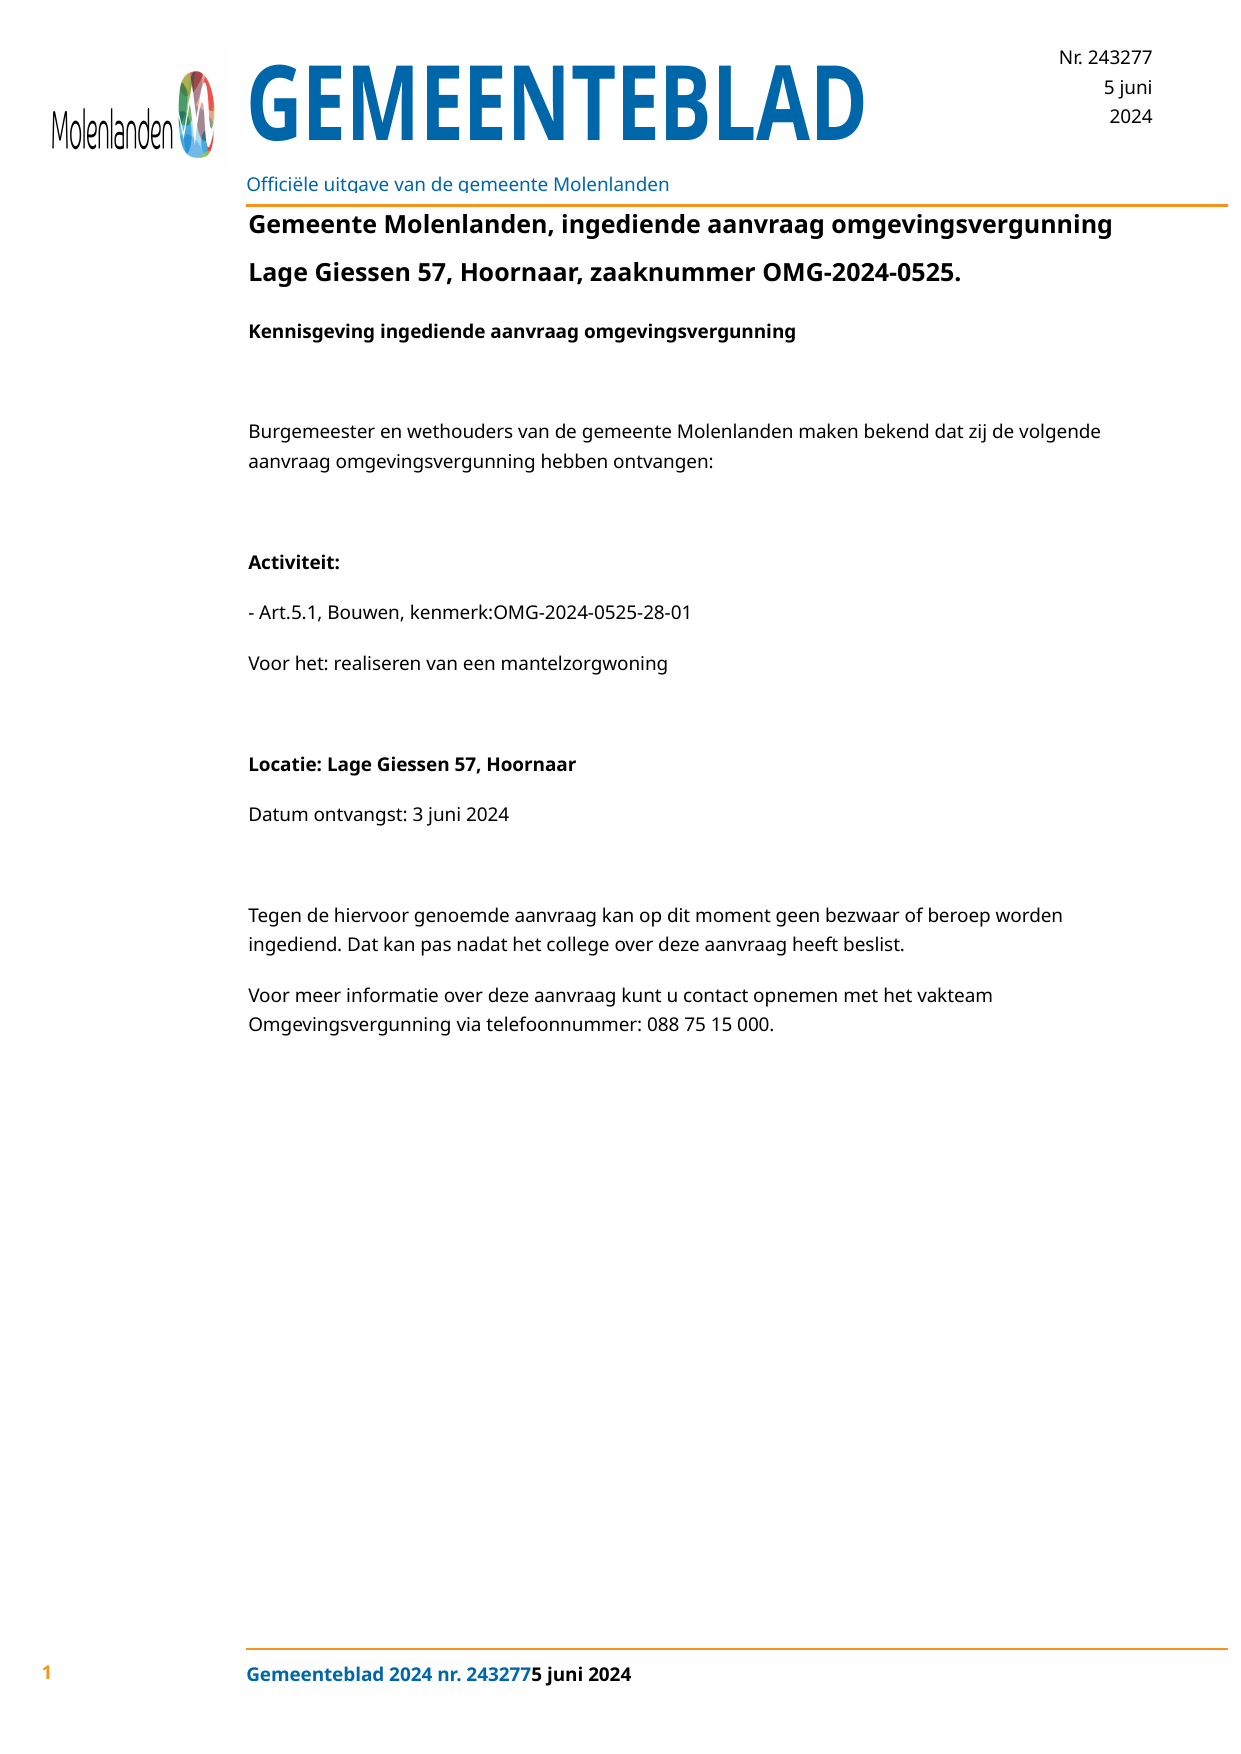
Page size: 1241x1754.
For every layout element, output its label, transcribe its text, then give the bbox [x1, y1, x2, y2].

text Voor meer informatie over deze aanvraag kunt u contact opnemen met het vakteam Omgevingsvergunning via telefoonnummer: 088 75 15 000. [248, 982, 1152, 1037]
text Locatie: Lage Giessen 57, Hoornaar [248, 751, 1152, 777]
text Tegen de hiervoor genoemde aanvraag kan op dit moment geen bezwaar of beroep worden ingediend. Dat kan pas nadat het college over deze aanvraag heeft beslist. [248, 902, 1152, 957]
picture [41, 47, 231, 172]
text - Art.5.1, Bouwen, kenmerk:OMG-2024-0525-28-01 [248, 599, 1152, 625]
text Kennisgeving ingediende aanvraag omgevingsvergunning [248, 318, 1152, 344]
text Gemeente Molenlanden, ingediende aanvraag omgevingsvergunning Lage Giessen 57, Hoornaar, zaaknummer OMG-2024-0525. [248, 207, 1152, 288]
text Voor het: realiseren van een mantelzorgwoning [248, 650, 1152, 676]
text Datum ontvangst: 3 juni 2024 [248, 801, 1152, 827]
text Activiteit: [248, 549, 1152, 575]
text Burgemeester en wethouders van de gemeente Molenlanden maken bekend dat zij de volgende aanvraag omgevingsvergunning hebben ontvangen: [248, 419, 1152, 474]
